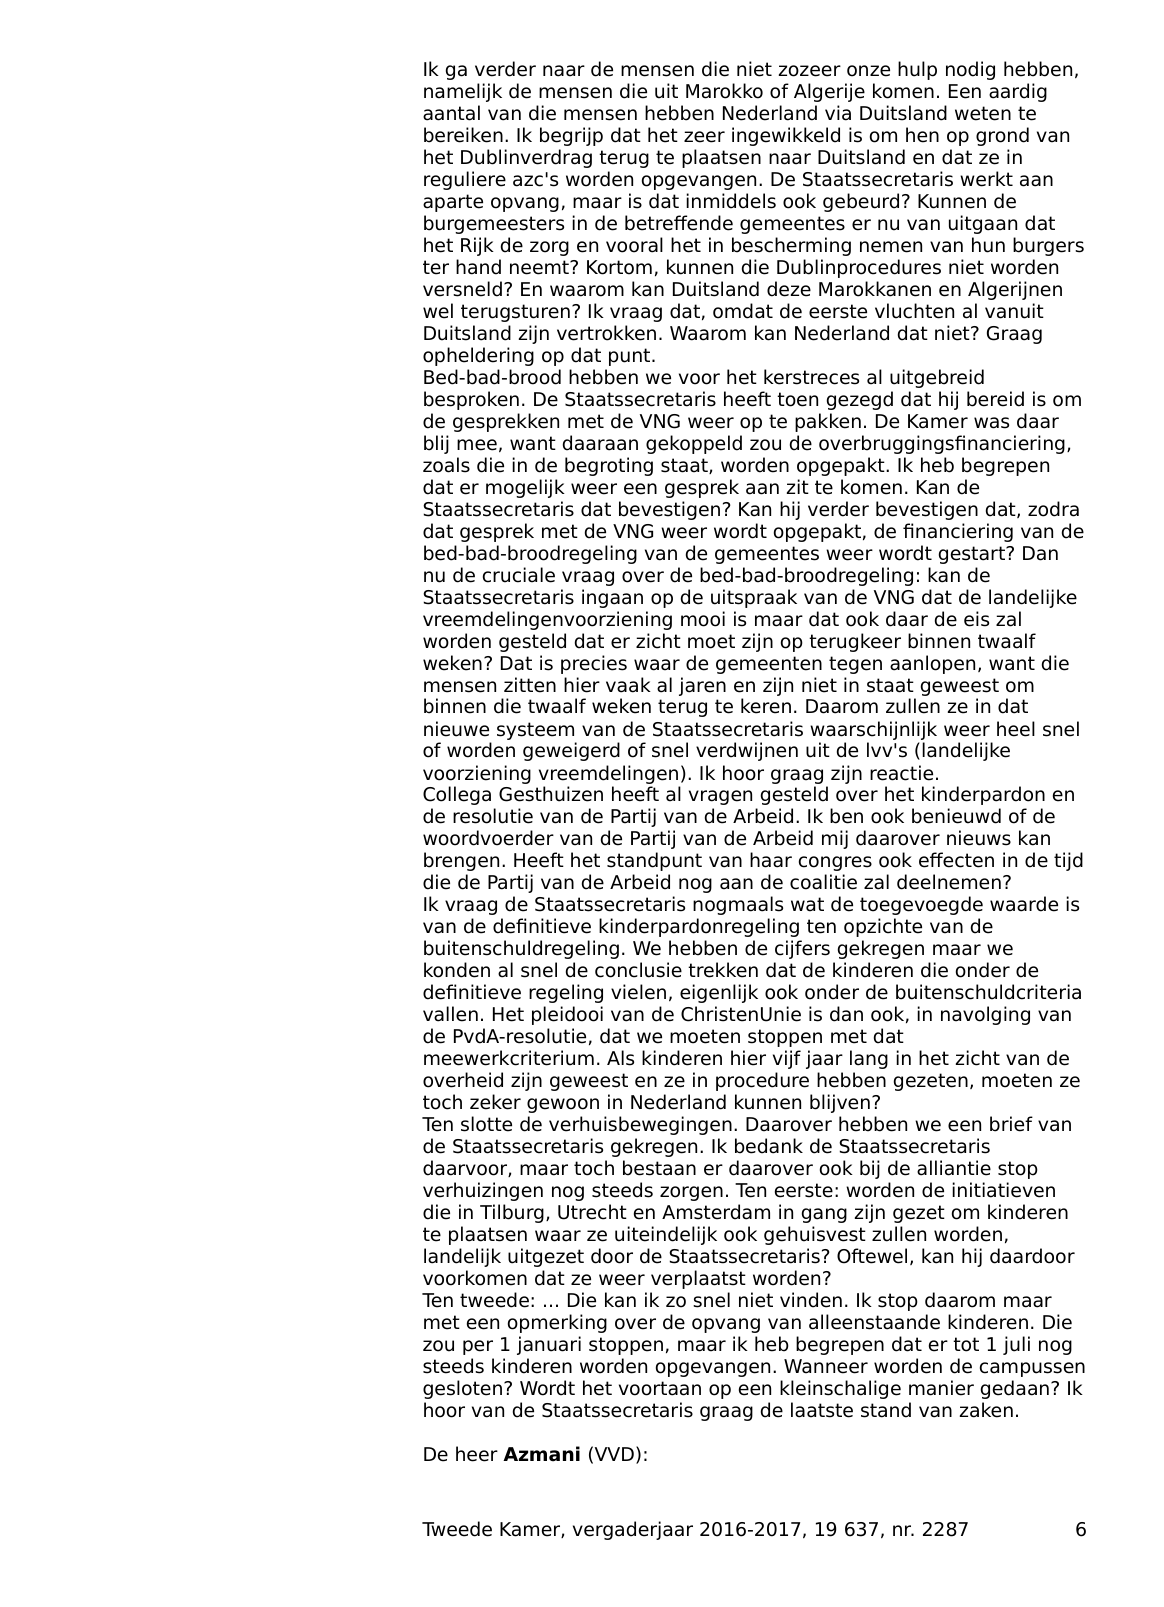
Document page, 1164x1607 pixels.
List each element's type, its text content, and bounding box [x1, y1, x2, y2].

text De heer Azmani (VVD): [422, 1444, 1087, 1466]
text Ten tweede: ... Die kan ik zo snel niet vinden. Ik stop daarom maar met een opmerking over de opvang van alleenstaande kinderen. Die zou per 1 januari stoppen, maar ik heb begrepen dat er tot 1 juli nog steeds kinderen worden opgevangen. Wanneer worden de campussen gesloten? Wordt het voortaan op een kleinschalige manier gedaan? Ik hoor van de Staatssecretaris graag de laatste stand van zaken. [422, 1290, 1087, 1422]
text Collega Gesthuizen heeft al vragen gesteld over het kinderpardon en de resolutie van de Partij van de Arbeid. Ik ben ook benieuwd of de woordvoerder van de Partij van de Arbeid mij daarover nieuws kan brengen. Heeft het standpunt van haar congres ook effecten in de tijd die de Partij van de Arbeid nog aan de coalitie zal deelnemen? [422, 784, 1087, 894]
text Ten slotte de verhuisbewegingen. Daarover hebben we een brief van de Staatssecretaris gekregen. Ik bedank de Staatssecretaris daarvoor, maar toch bestaan er daarover ook bij de alliantie stop verhuizingen nog steeds zorgen. Ten eerste: worden de initiatieven die in Tilburg, Utrecht en Amsterdam in gang zijn gezet om kinderen te plaatsen waar ze uiteindelijk ook gehuisvest zullen worden, landelijk uitgezet door de Staatssecretaris? Oftewel, kan hij daardoor voorkomen dat ze weer verplaatst worden? [422, 1114, 1087, 1290]
text Ik vraag de Staatssecretaris nogmaals wat de toegevoegde waarde is van de definitieve kinderpardonregeling ten opzichte van de buitenschuldregeling. We hebben de cijfers gekregen maar we konden al snel de conclusie trekken dat de kinderen die onder de definitieve regeling vielen, eigenlijk ook onder de buitenschuldcriteria vallen. Het pleidooi van de ChristenUnie is dan ook, in navolging van de PvdA-resolutie, dat we moeten stoppen met dat meewerkcriterium. Als kinderen hier vijf jaar lang in het zicht van de overheid zijn geweest en ze in procedure hebben gezeten, moeten ze toch zeker gewoon in Nederland kunnen blijven? [422, 894, 1087, 1114]
text Bed-bad-brood hebben we voor het kerstreces al uitgebreid besproken. De Staatssecretaris heeft toen gezegd dat hij bereid is om de gesprekken met de VNG weer op te pakken. De Kamer was daar blij mee, want daaraan gekoppeld zou de overbruggingsfinanciering, zoals die in de begroting staat, worden opgepakt. Ik heb begrepen dat er mogelijk weer een gesprek aan zit te komen. Kan de Staatssecretaris dat bevestigen? Kan hij verder bevestigen dat, zodra dat gesprek met de VNG weer wordt opgepakt, de financiering van de bed-bad-broodregeling van de gemeentes weer wordt gestart? Dan nu de cruciale vraag over de bed-bad-broodregeling: kan de Staatssecretaris ingaan op de uitspraak van de VNG dat de landelijke vreemdelingenvoorziening mooi is maar dat ook daar de eis zal worden gesteld dat er zicht moet zijn op terugkeer binnen twaalf weken? Dat is precies waar de gemeenten tegen aanlopen, want die mensen zitten hier vaak al jaren en zijn niet in staat geweest om binnen die twaalf weken terug te keren. Daarom zullen ze in dat nieuwe systeem van de Staatssecretaris waarschijnlijk weer heel snel of worden geweigerd of snel verdwijnen uit de lvv's (landelijke voorziening vreemdelingen). Ik hoor graag zijn reactie. [422, 367, 1087, 784]
text Ik ga verder naar de mensen die niet zozeer onze hulp nodig hebben, namelijk de mensen die uit Marokko of Algerije komen. Een aardig aantal van die mensen hebben Nederland via Duitsland weten te bereiken. Ik begrijp dat het zeer ingewikkeld is om hen op grond van het Dublinverdrag terug te plaatsen naar Duitsland en dat ze in reguliere azc's worden opgevangen. De Staatssecretaris werkt aan aparte opvang, maar is dat inmiddels ook gebeurd? Kunnen de burgemeesters in de betreffende gemeentes er nu van uitgaan dat het Rijk de zorg en vooral het in bescherming nemen van hun burgers ter hand neemt? Kortom, kunnen die Dublinprocedures niet worden versneld? En waarom kan Duitsland deze Marokkanen en Algerijnen wel terugsturen? Ik vraag dat, omdat de eerste vluchten al vanuit Duitsland zijn vertrokken. Waarom kan Nederland dat niet? Graag opheldering op dat punt. [422, 59, 1087, 367]
